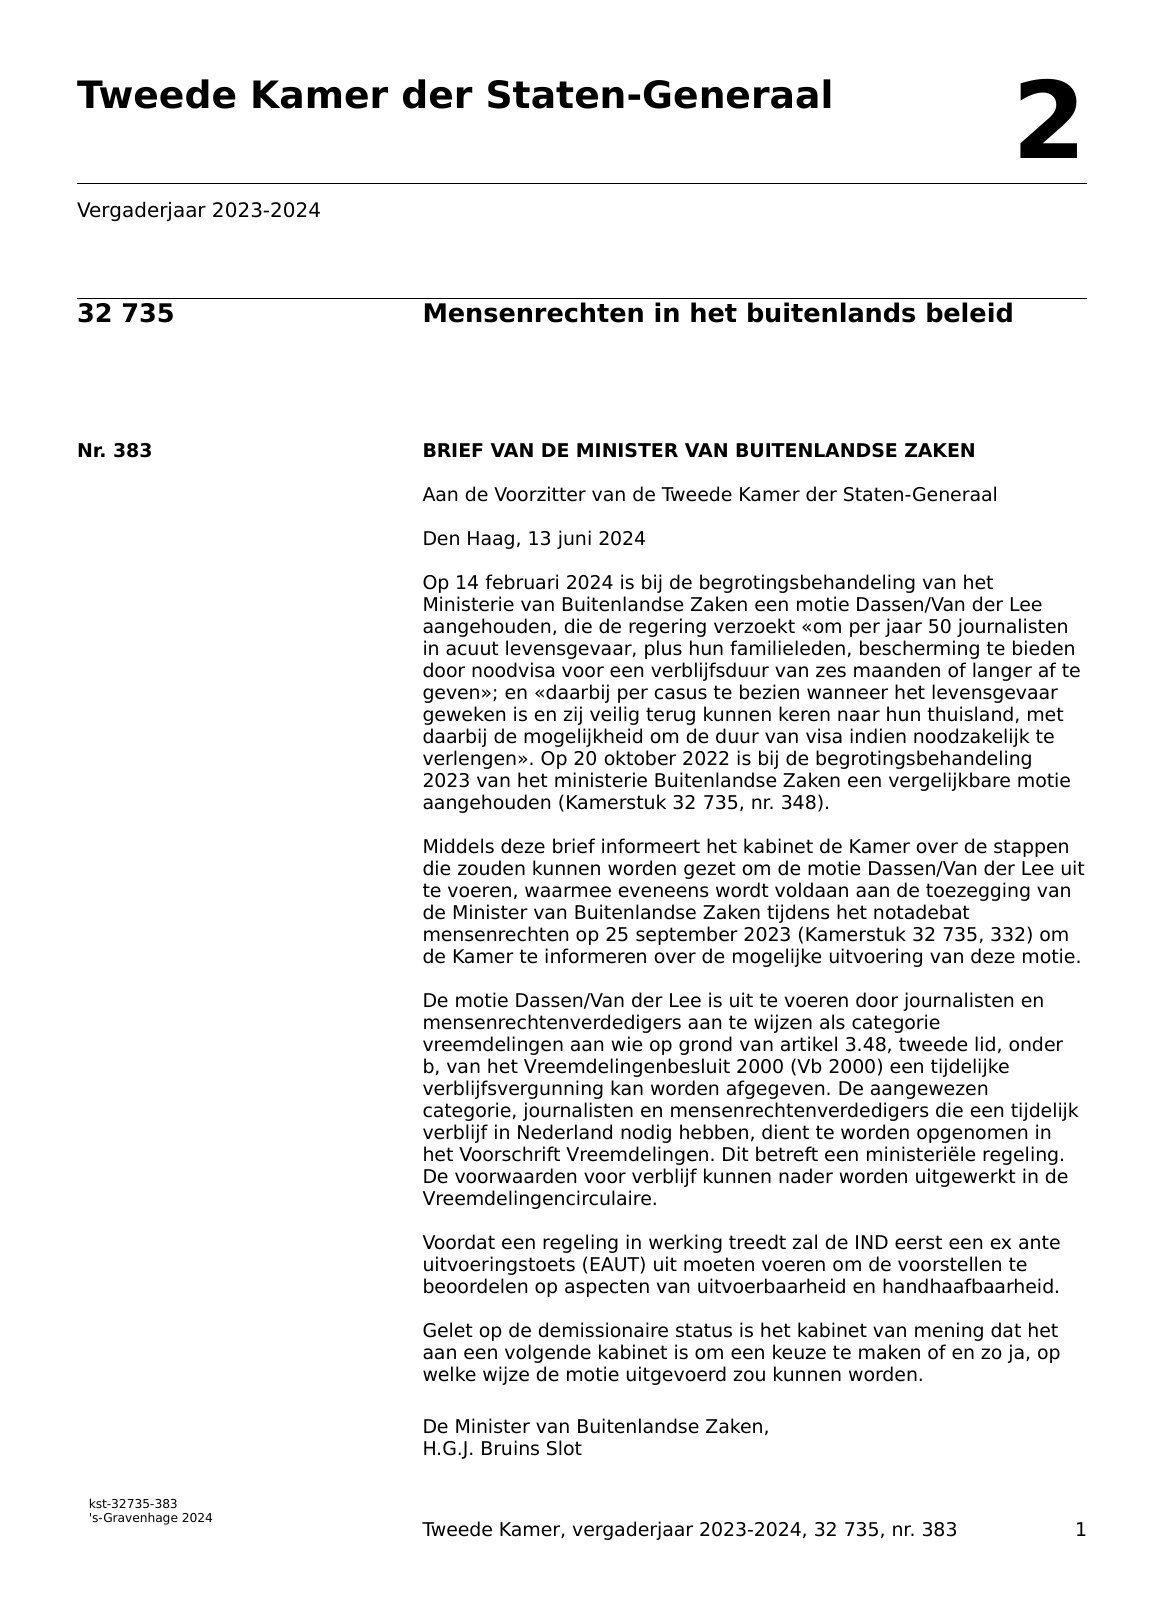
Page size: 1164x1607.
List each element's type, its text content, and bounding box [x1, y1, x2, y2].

text Gelet op de demissionaire status is het kabinet van mening dat het aan een volgende kabinet is om een keuze te maken of en zo ja, op welke wijze de motie uitgevoerd zou kunnen worden. [422, 1320, 1087, 1386]
text De Minister van Buitenlandse Zaken, H.G.J. Bruins Slot [422, 1416, 1087, 1460]
text Aan de Voorzitter van de Tweede Kamer der Staten-Generaal [422, 484, 1087, 506]
table_header Tweede Kamer der Staten-Generaal [77, 59, 886, 183]
text De motie Dassen/Van der Lee is uit te voeren door journalisten en mensenrechtenverdedigers aan te wijzen als categorie vreemdelingen aan wie op grond van artikel 3.48, tweede lid, onder b, van het Vreemdelingenbesluit 2000 (Vb 2000) een tijdelijke verblijfsvergunning kan worden afgegeven. De aangewezen categorie, journalisten en mensenrechtenverdedigers die een tijdelijk verblijf in Nederland nodig hebben, dient te worden opgenomen in het Voorschrift Vreemdelingen. Dit betreft een ministeriële regeling. De voorwaarden voor verblijf kunnen nader worden uitgewerkt in de Vreemdelingencirculaire. [422, 990, 1087, 1210]
text 's-Gravenhage 2024 [88, 1511, 323, 1525]
text Voordat een regeling in werking treedt zal de IND eerst een ex ante uitvoeringstoets (EAUT) uit moeten voeren om de voorstellen te beoordelen op aspecten van uitvoerbaarheid en handhaafbaarheid. [422, 1232, 1087, 1298]
text Middels deze brief informeert het kabinet de Kamer over de stappen die zouden kunnen worden gezet om de motie Dassen/Van der Lee uit te voeren, waarmee eveneens wordt voldaan aan de toezegging van de Minister van Buitenlandse Zaken tijdens het notadebat mensenrechten op 25 september 2023 (Kamerstuk 32 735, 332) om de Kamer te informeren over de mogelijke uitvoering van deze motie. [422, 836, 1087, 968]
text Den Haag, 13 juni 2024 [422, 528, 1087, 550]
text Op 14 februari 2024 is bij de begrotingsbehandeling van het Ministerie van Buitenlandse Zaken een motie Dassen/Van der Lee aangehouden, die de regering verzoekt «om per jaar 50 journalisten in acuut levensgevaar, plus hun familieleden, bescherming te bieden door noodvisa voor een verblijfsduur van zes maanden of langer af te geven»; en «daarbij per casus te bezien wanneer het levensgevaar geweken is en zij veilig terug kunnen keren naar hun thuisland, met daarbij de mogelijkheid om de duur van visa indien noodzakelijk te verlengen». Op 20 oktober 2022 is bij de begrotingsbehandeling 2023 van het ministerie Buitenlandse Zaken een vergelijkbare motie aangehouden (Kamerstuk 32 735, nr. 348). [422, 572, 1087, 814]
subtitle 32 735 Mensenrechten in het buitenlands beleid [77, 299, 1087, 329]
table_header 2 [886, 59, 1087, 183]
table_cell Vergaderjaar 2023-2024 [77, 184, 1087, 298]
text kst-32735-383 [88, 1497, 323, 1511]
subtitle Nr. 383 BRIEF VAN DE MINISTER VAN BUITENLANDSE ZAKEN [77, 440, 1087, 462]
